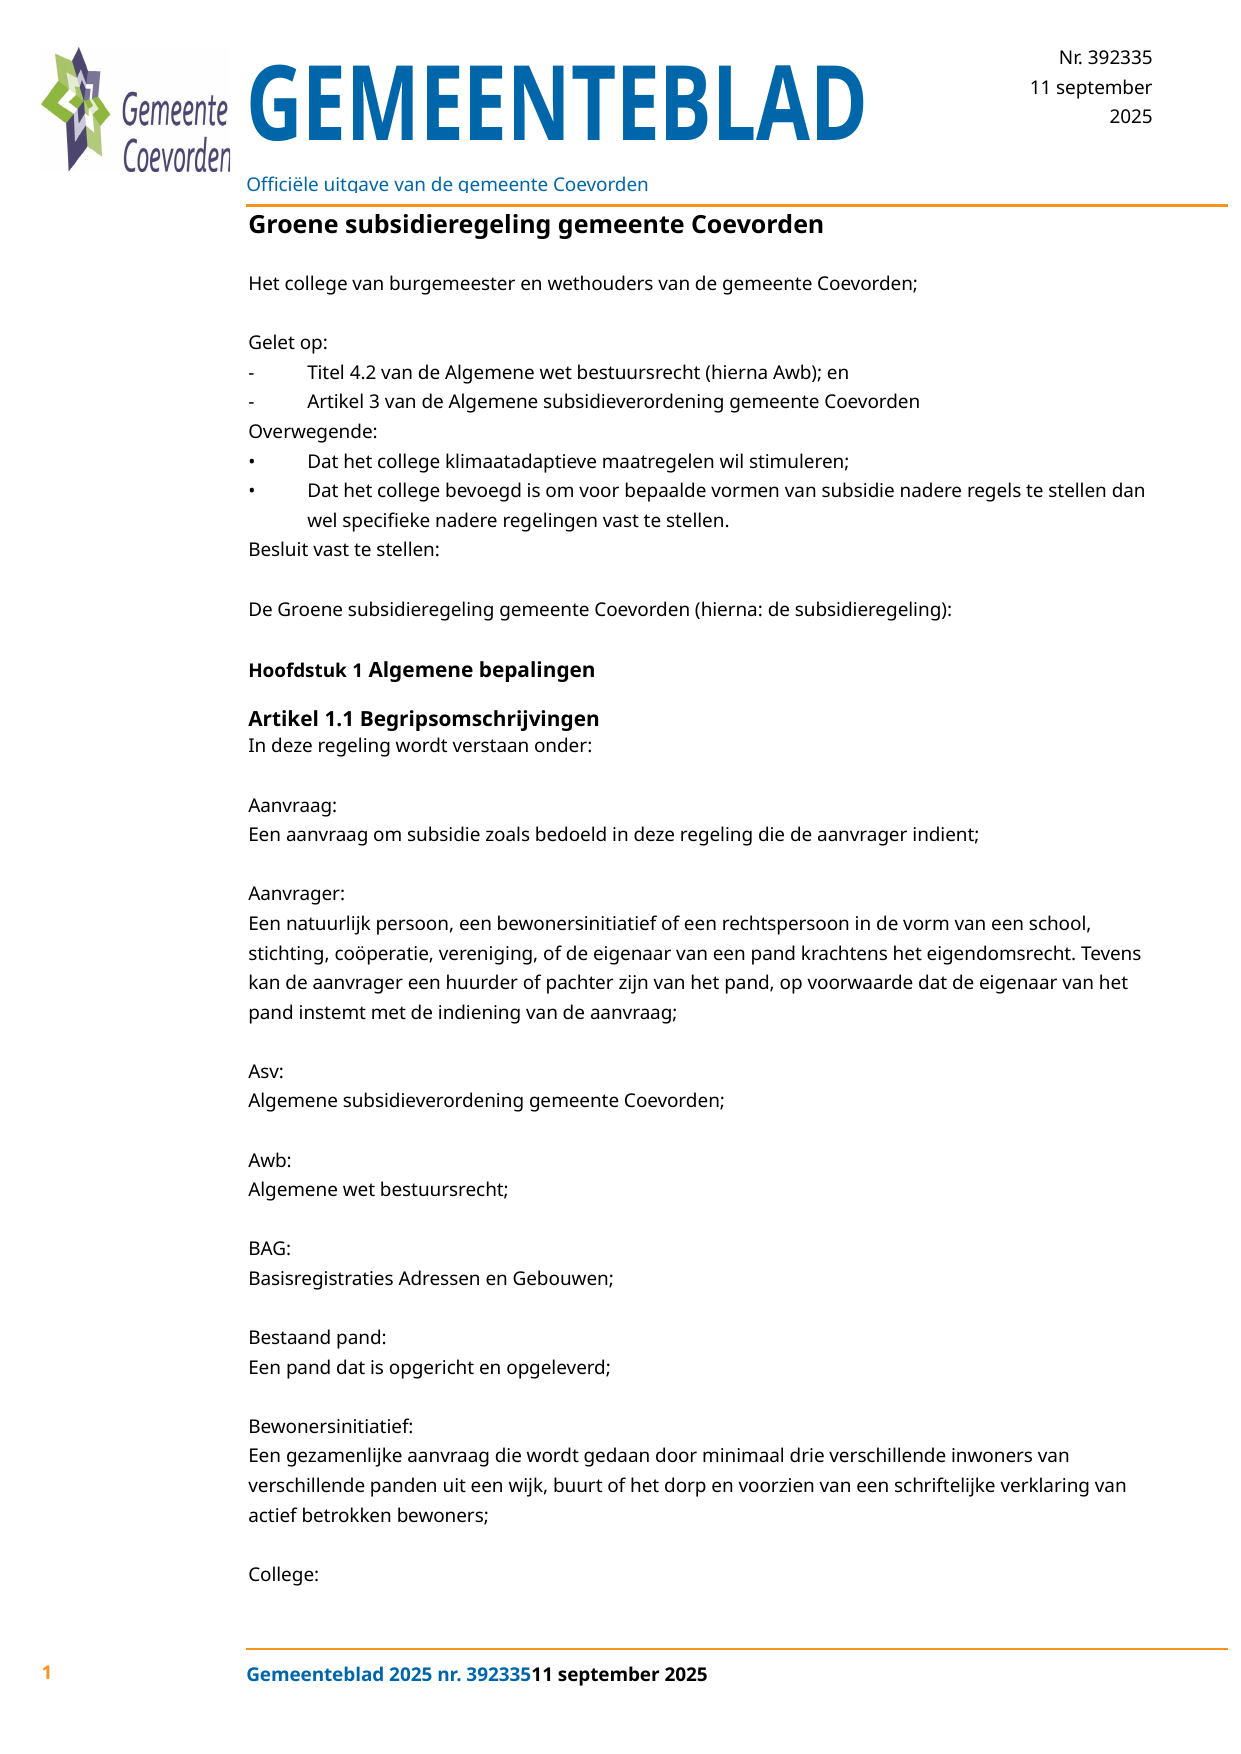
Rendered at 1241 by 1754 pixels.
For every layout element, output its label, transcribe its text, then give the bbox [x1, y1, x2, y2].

text Awb: [248, 1147, 1152, 1172]
text Een aanvraag om subsidie zoals bedoeld in deze regeling die de aanvrager indient; [248, 821, 1152, 847]
text De Groene subsidieregeling gemeente Coevorden (hierna: de subsidieregeling): [248, 596, 1152, 621]
text Een gezamenlijke aanvraag die wordt gedaan door minimaal drie verschillende inwoners van verschillende panden uit een wijk, buurt of het dorp en voorzien van een schriftelijke verklaring van actief betrokken bewoners; [248, 1443, 1152, 1527]
text Hoofdstuk 1 Algemene bepalingen [248, 655, 1152, 683]
text Bestaand pand: [248, 1324, 1152, 1350]
text Gelet op: [248, 329, 1152, 355]
text Asv: [248, 1058, 1152, 1084]
text Het college van burgemeester en wethouders van de gemeente Coevorden; [248, 270, 1152, 296]
text Artikel 1.1 Begripsomschrijvingen [248, 704, 1152, 733]
text Algemene subsidieverordening gemeente Coevorden; [248, 1088, 1152, 1113]
text Groene subsidieregeling gemeente Coevorden [248, 207, 1152, 241]
text Aanvraag: [248, 792, 1152, 817]
text Aanvrager: [248, 881, 1152, 906]
picture [41, 47, 231, 172]
text Bewonersinitiatief: [248, 1413, 1152, 1439]
text Een pand dat is opgericht en opgeleverd; [248, 1354, 1152, 1379]
text Een natuurlijk persoon, een bewonersinitiatief of een rechtspersoon in de vorm van een school, stichting, coöperatie, vereniging, of de eigenaar van een pand krachtens het eigendomsrecht. Tevens kan de aanvrager een huurder of pachter zijn van het pand, op voorwaarde dat de eigenaar van het pand instemt met de indiening van de aanvraag; [248, 910, 1152, 1024]
text Algemene wet bestuursrecht; [248, 1176, 1152, 1202]
list Titel 4.2 van de Algemene wet bestuursrecht (hierna Awb); en [248, 359, 1152, 385]
list Artikel 3 van de Algemene subsidieverordening gemeente Coevorden [248, 389, 1152, 414]
text College: [248, 1561, 1152, 1587]
text BAG: [248, 1236, 1152, 1261]
text In deze regeling wordt verstaan onder: [248, 733, 1152, 758]
list Dat het college bevoegd is om voor bepaalde vormen van subsidie nadere regels te stellen dan wel specifieke nadere regelingen vast te stellen. [248, 477, 1152, 533]
text Overwegende: [248, 418, 1152, 444]
text Besluit vast te stellen: [248, 537, 1152, 562]
list Dat het college klimaatadaptieve maatregelen wil stimuleren; [248, 448, 1152, 473]
text Basisregistraties Adressen en Gebouwen; [248, 1265, 1152, 1291]
